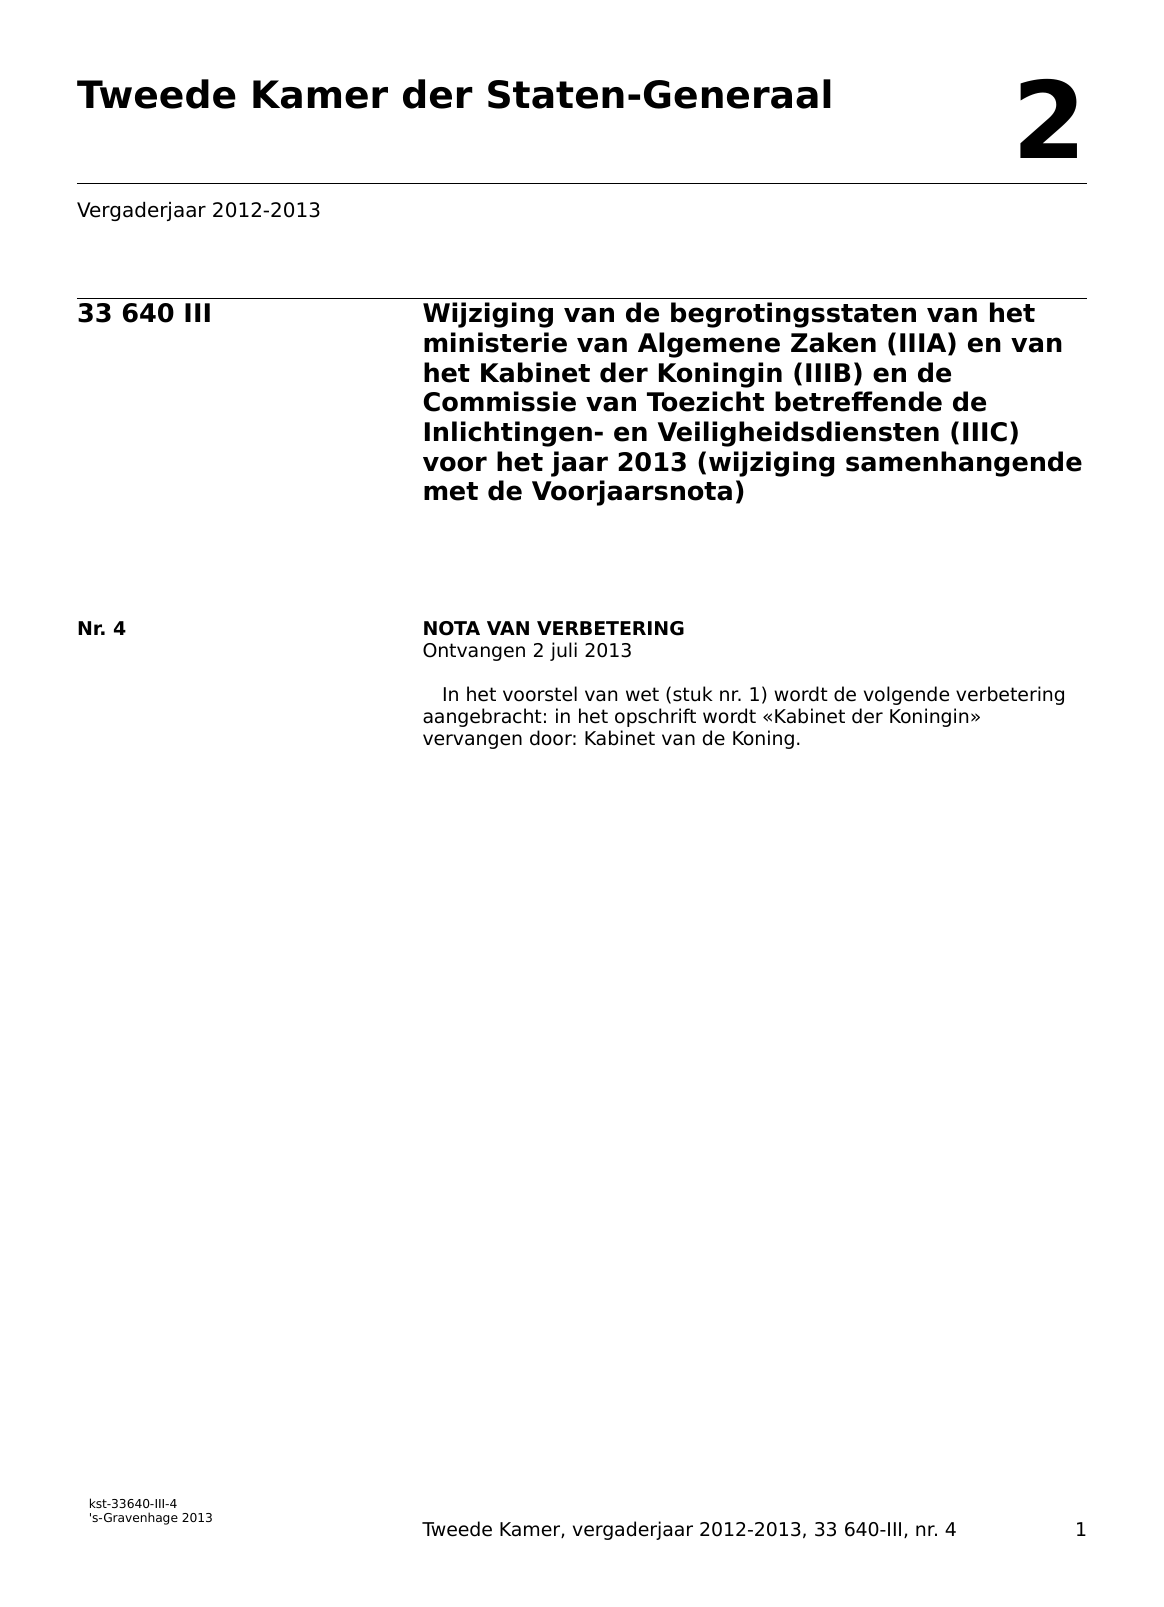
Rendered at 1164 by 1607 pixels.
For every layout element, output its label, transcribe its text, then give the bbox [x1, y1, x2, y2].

table_cell Vergaderjaar 2012-2013 [77, 184, 1087, 298]
subtitle 33 640 III Wijziging van de begrotingsstaten van het ministerie van Algemene Zaken (IIIA) en van het Kabinet der Koningin (IIIB) en de Commissie van Toezicht betreffende de Inlichtingen- en Veiligheidsdiensten (IIIC) voor het jaar 2013 (wijziging samenhangende met de Voorjaarsnota) [77, 299, 1087, 507]
text In het voorstel van wet (stuk nr. 1) wordt de volgende verbetering aangebracht: in het opschrift wordt «Kabinet der Koningin» vervangen door: Kabinet van de Koning. [422, 684, 1087, 750]
table_header Tweede Kamer der Staten-Generaal [77, 59, 886, 183]
text Ontvangen 2 juli 2013 [422, 640, 1087, 662]
table_header 2 [886, 59, 1087, 183]
text kst-33640-III-4 [88, 1497, 323, 1511]
subtitle Nr. 4 NOTA VAN VERBETERING [77, 618, 1087, 640]
text 's-Gravenhage 2013 [88, 1511, 323, 1525]
